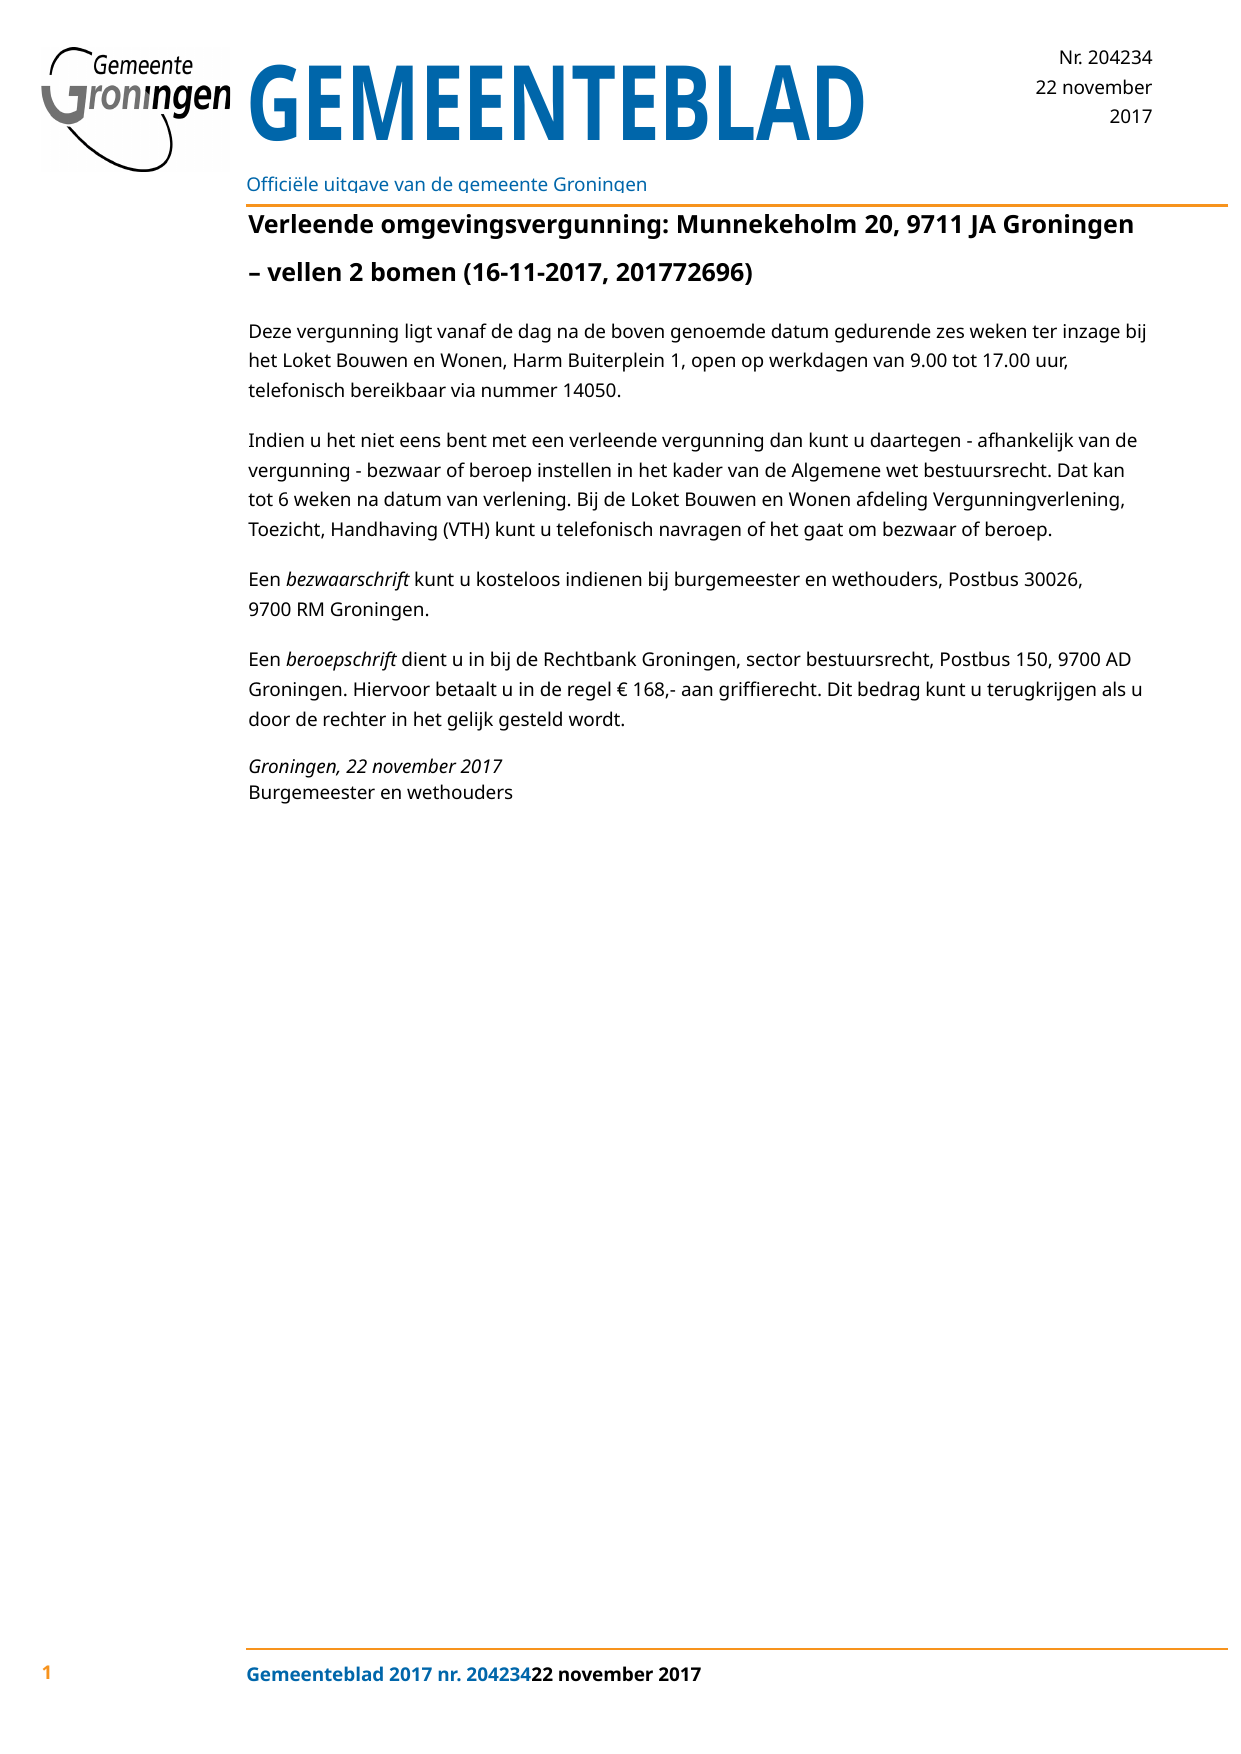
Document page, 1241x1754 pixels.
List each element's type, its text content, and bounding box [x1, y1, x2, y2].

picture [41, 47, 231, 172]
text Indien u het niet eens bent met een verleende vergunning dan kunt u daartegen - afhankelijk van de vergunning - bezwaar of beroep instellen in het kader van de Algemene wet bestuursrecht. Dat kan tot 6 weken na datum van verlening. Bij de Loket Bouwen en Wonen afdeling Vergunningverlening, Toezicht, Handhaving (VTH) kunt u telefonisch navragen of het gaat om bezwaar of beroep. [248, 427, 1152, 542]
text Een bezwaarschrift kunt u kosteloos indienen bij burgemeester en wethouders, Postbus 30026, 9700 RM Groningen. [248, 567, 1152, 622]
text Burgemeester en wethouders [248, 779, 1152, 805]
text Een beroepschrift dient u in bij de Rechtbank Groningen, sector bestuursrecht, Postbus 150, 9700 AD Groningen. Hiervoor betaalt u in de regel € 168,- aan griffierecht. Dit bedrag kunt u terugkrijgen als u door de rechter in het gelijk gesteld wordt. [248, 647, 1152, 732]
text Deze vergunning ligt vanaf de dag na de boven genoemde datum gedurende zes weken ter inzage bij het Loket Bouwen en Wonen, Harm Buiterplein 1, open op werkdagen van 9.00 tot 17.00 uur, telefonisch bereikbaar via nummer 14050. [248, 318, 1152, 403]
text Groningen, 22 november 2017 [248, 754, 1152, 779]
text Verleende omgevingsvergunning: Munnekeholm 20, 9711 JA Groningen – vellen 2 bomen (16-11-2017, 201772696) [248, 207, 1152, 288]
